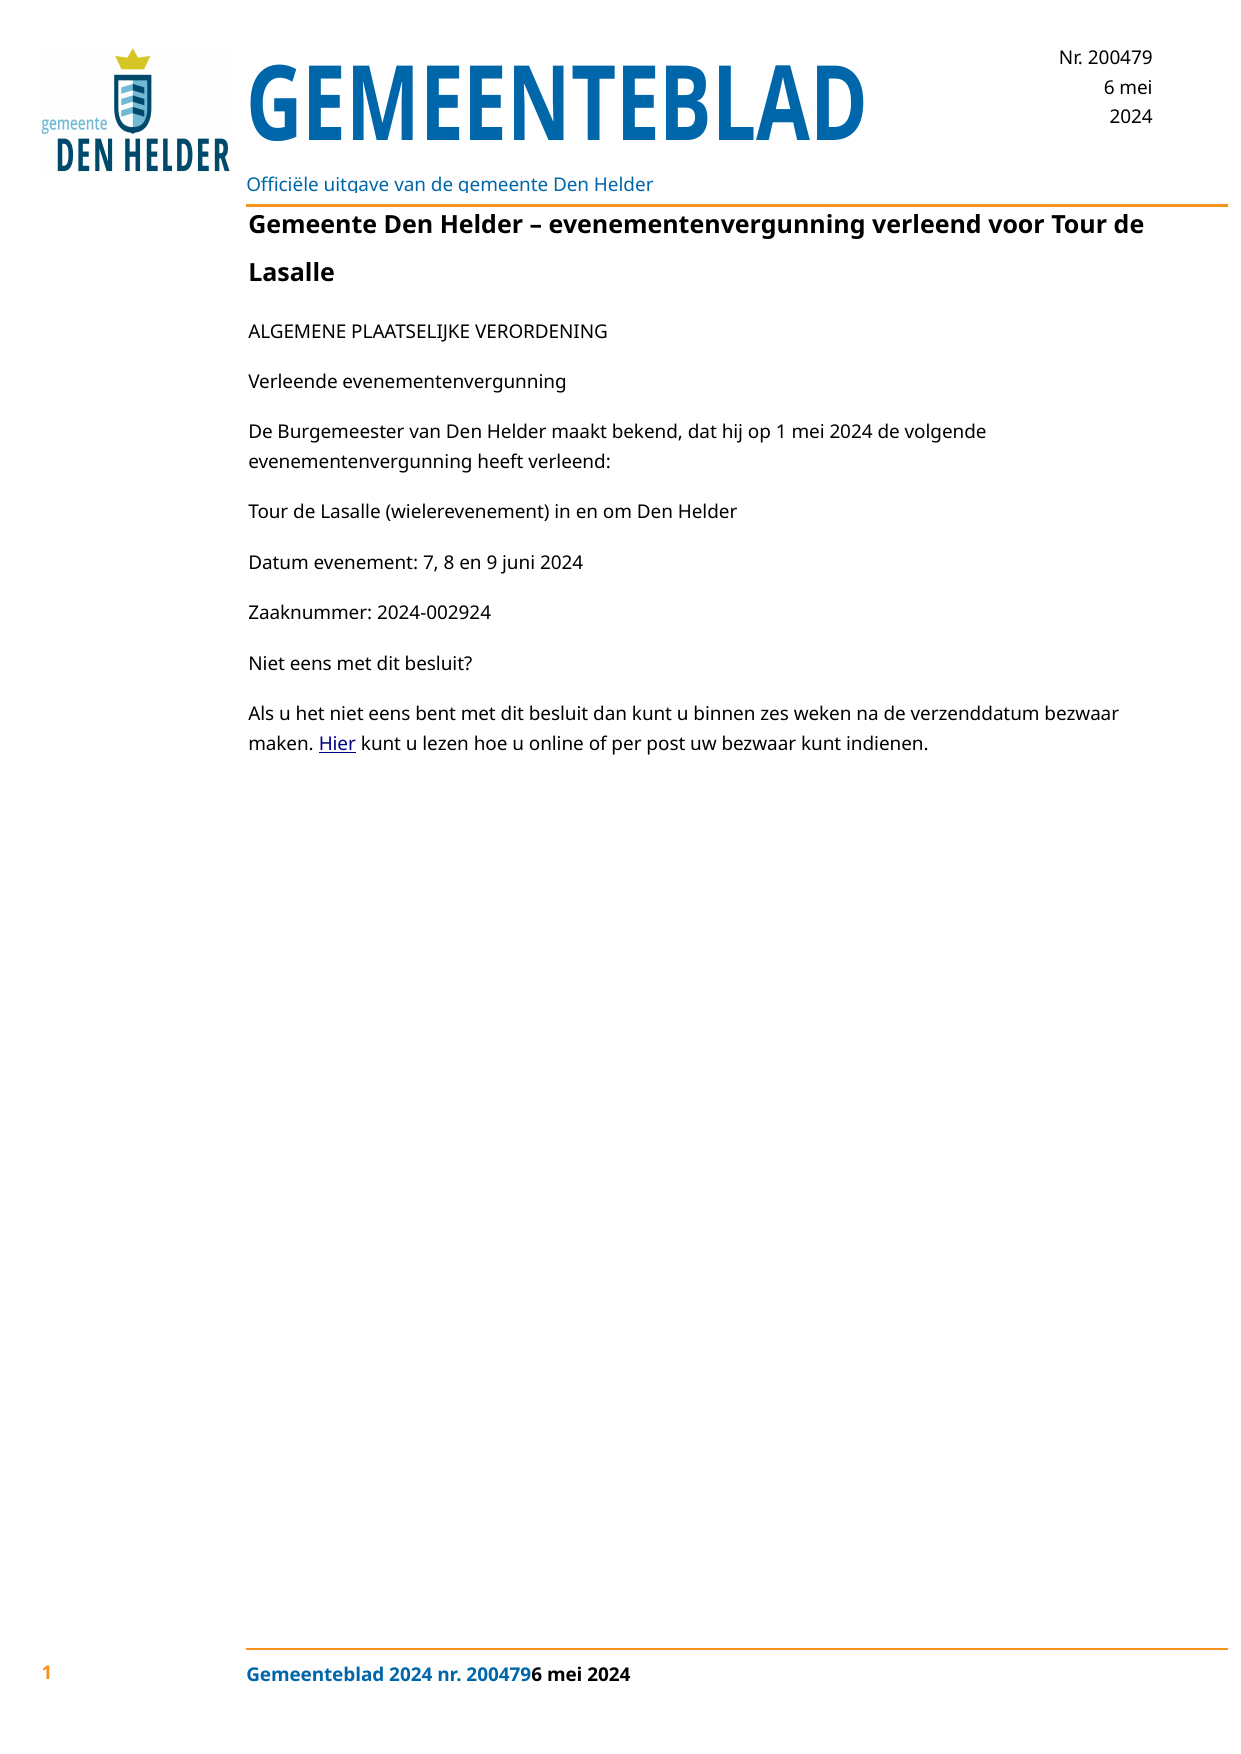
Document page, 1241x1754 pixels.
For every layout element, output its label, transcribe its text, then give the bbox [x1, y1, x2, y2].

picture [63, 144, 68, 165]
text Zaaknummer: 2024-002924 [248, 599, 1152, 625]
picture [220, 160, 224, 172]
text De Burgemeester van Den Helder maakt bekend, dat hij op 1 mei 2024 de volgende evenementenvergunning heeft verleend: [248, 419, 1152, 474]
text Tour de Lasalle (wielerevenement) in en om Den Helder [248, 499, 1152, 524]
picture [41, 47, 231, 172]
text Niet eens met dit besluit? [248, 650, 1152, 676]
picture [182, 144, 187, 165]
picture [100, 154, 106, 172]
text Gemeente Den Helder – evenementenvergunning verleend voor Tour de Lasalle [248, 207, 1152, 288]
text Als u het niet eens bent met dit besluit dan kunt u binnen zes weken na de verzenddatum bezwaar maken. Hier kunt u lezen hoe u online of per post uw bezwaar kunt indienen. [248, 700, 1152, 756]
picture [130, 157, 135, 172]
text Datum evenement: 7, 8 en 9 juni 2024 [248, 549, 1152, 575]
text ALGEMENE PLAATSELIJKE VERORDENING [248, 318, 1152, 344]
text Verleende evenementenvergunning [248, 368, 1152, 394]
